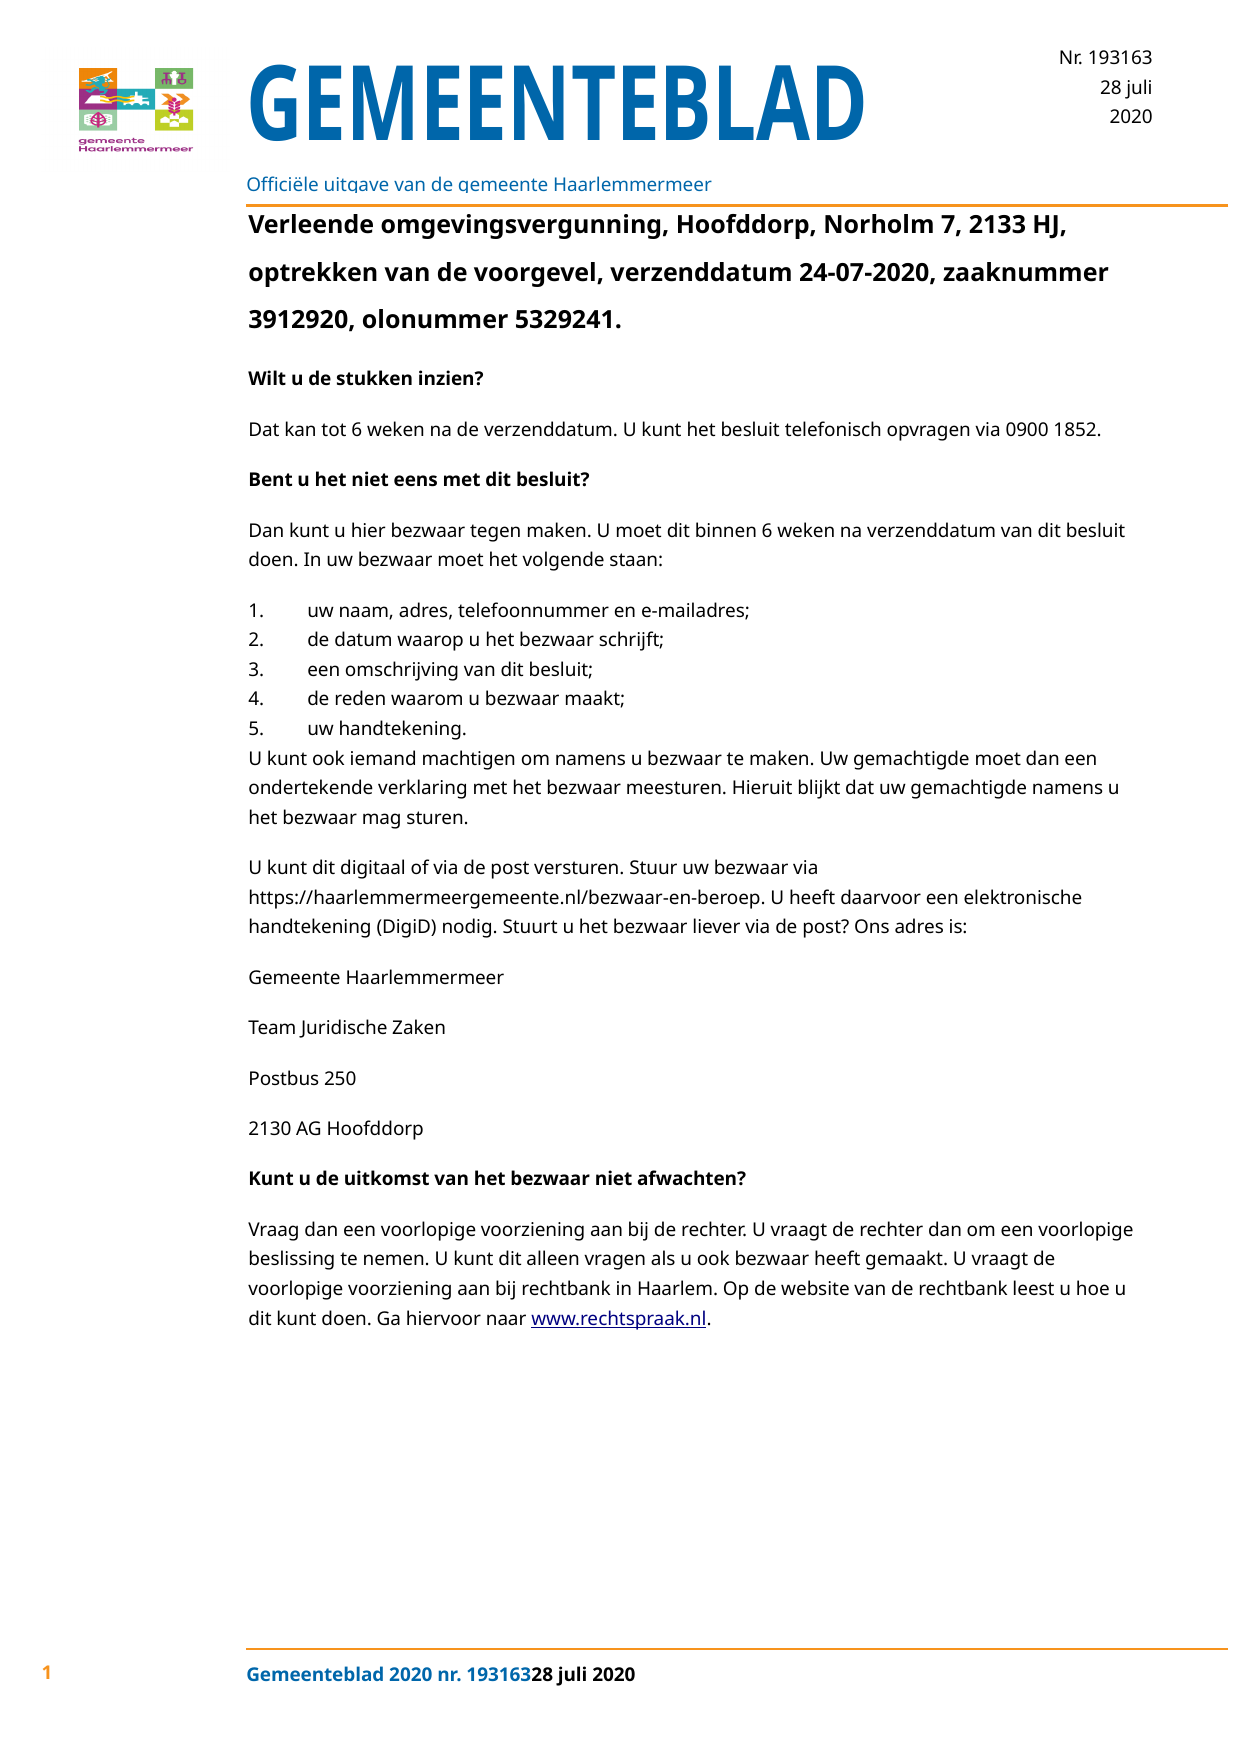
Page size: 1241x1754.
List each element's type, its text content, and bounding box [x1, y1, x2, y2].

text Vraag dan een voorlopige voorziening aan bij de rechter. U vraagt de rechter dan om een voorlopige beslissing te nemen. U kunt dit alleen vragen als u ook bezwaar heeft gemaakt. U vraagt de voorlopige voorziening aan bij rechtbank in Haarlem. Op de website van de rechtbank leest u hoe u dit kunt doen. Ga hiervoor naar www.rechtspraak.nl. [248, 1216, 1152, 1330]
text 2130 AG Hoofddorp [248, 1115, 1152, 1141]
list een omschrijving van dit besluit; [248, 656, 1152, 682]
text U kunt dit digitaal of via de post versturen. Stuur uw bezwaar via https://haarlemmermeergemeente.nl/bezwaar-en-beroep. U heeft daarvoor een elektronische handtekening (DigiD) nodig. Stuurt u het bezwaar liever via de post? Ons adres is: [248, 854, 1152, 939]
list uw naam, adres, telefoonnummer en e-mailadres; [248, 597, 1152, 622]
text Dat kan tot 6 weken na de verzenddatum. U kunt het besluit telefonisch opvragen via 0900 1852. [248, 416, 1152, 442]
text Bent u het niet eens met dit besluit? [248, 466, 1152, 492]
text Kunt u de uitkomst van het bezwaar niet afwachten? [248, 1166, 1152, 1191]
list de reden waarom u bezwaar maakt; [248, 686, 1152, 711]
text Wilt u de stukken inzien? [248, 366, 1152, 391]
picture [41, 47, 231, 172]
list uw handtekening. [248, 715, 1152, 741]
list de datum waarop u het bezwaar schrijft; [248, 626, 1152, 652]
text U kunt ook iemand machtigen om namens u bezwaar te maken. Uw gemachtigde moet dan een ondertekende verklaring met het bezwaar meesturen. Hieruit blijkt dat uw gemachtigde namens u het bezwaar mag sturen. [248, 745, 1152, 829]
text Dan kunt u hier bezwaar tegen maken. U moet dit binnen 6 weken na verzenddatum van dit besluit doen. In uw bezwaar moet het volgende staan: [248, 517, 1152, 572]
text Postbus 250 [248, 1065, 1152, 1090]
text Team Juridische Zaken [248, 1014, 1152, 1040]
text Gemeente Haarlemmermeer [248, 964, 1152, 989]
text Verleende omgevingsvergunning, Hoofddorp, Norholm 7, 2133 HJ, optrekken van de voorgevel, verzenddatum 24-07-2020, zaaknummer 3912920, olonummer 5329241. [248, 207, 1152, 336]
